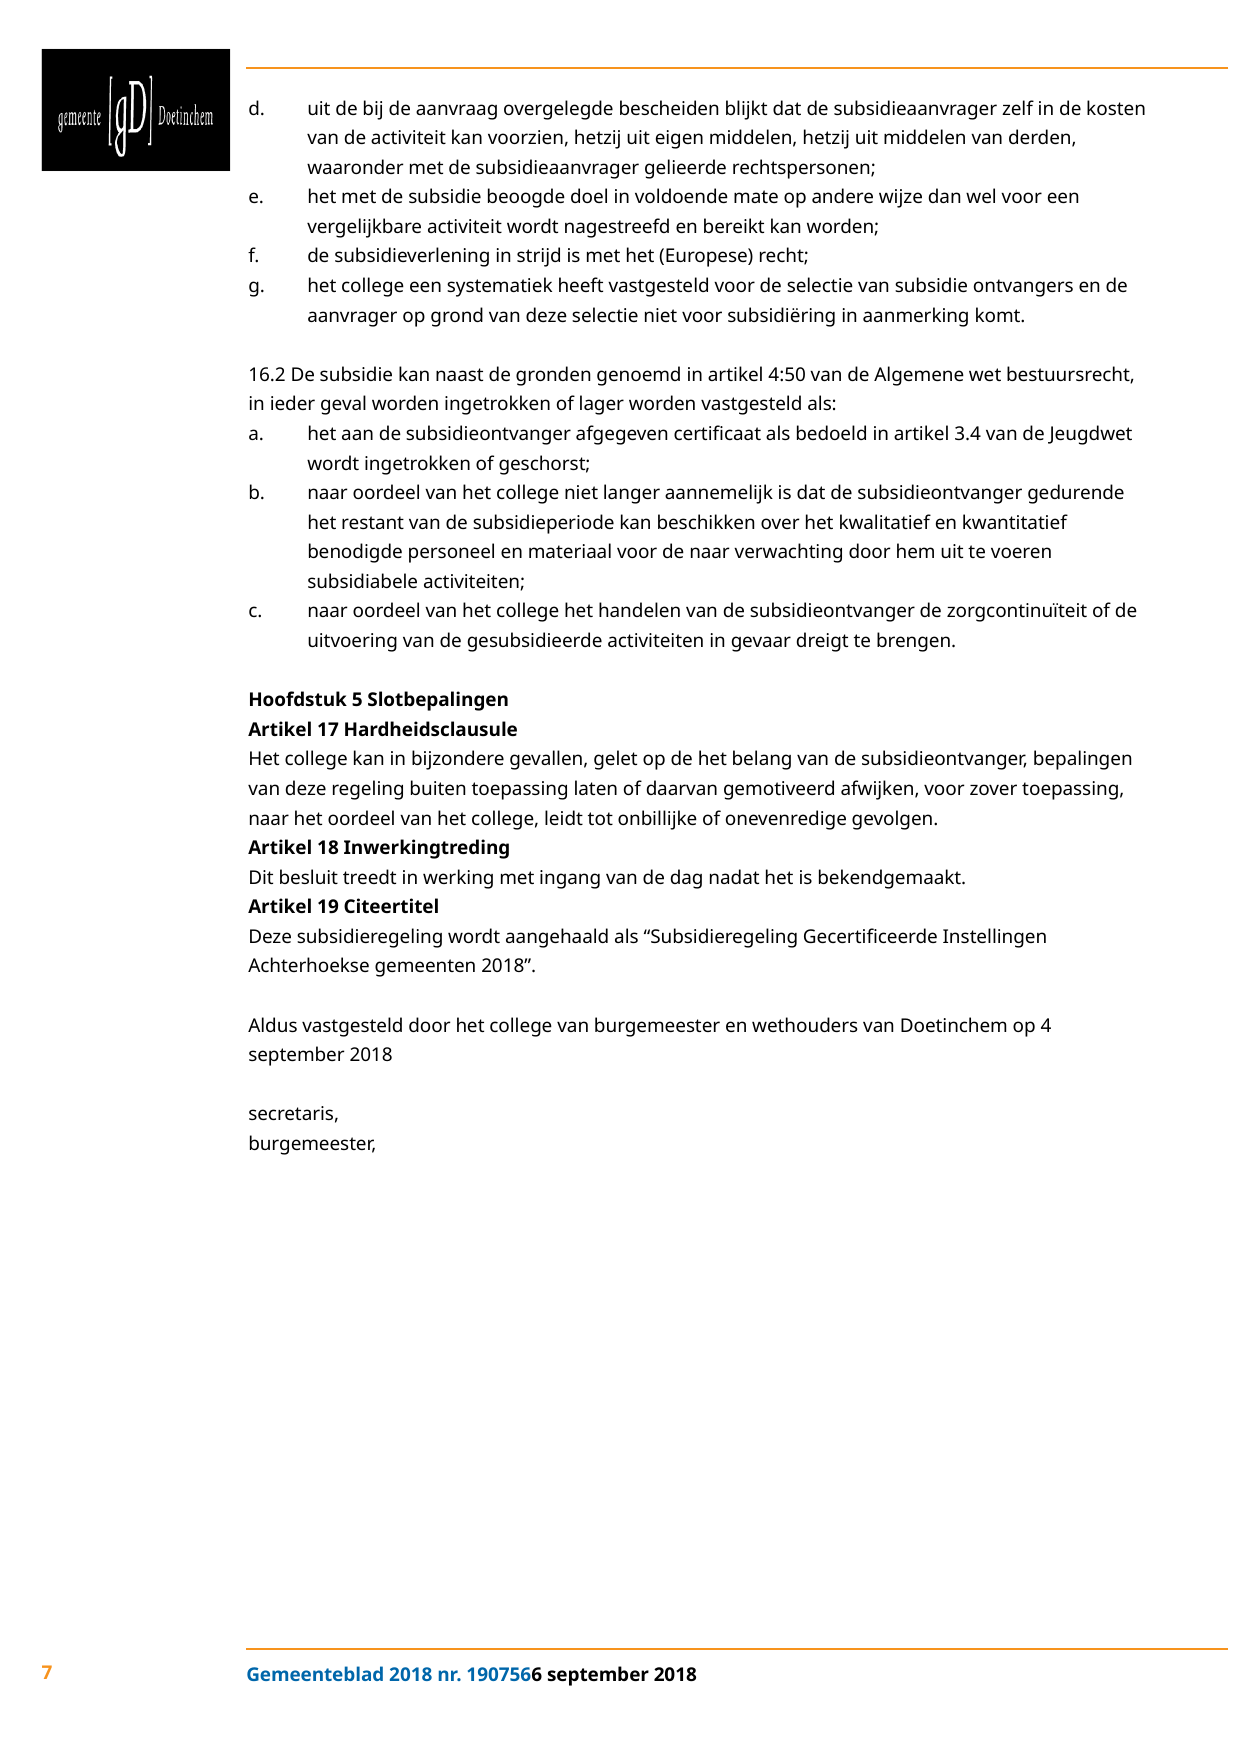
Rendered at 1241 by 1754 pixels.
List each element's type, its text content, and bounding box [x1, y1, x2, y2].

text secretaris, [248, 1101, 1152, 1126]
list uit de bij de aanvraag overgelegde bescheiden blijkt dat de subsidieaanvrager zelf in de kosten van de activiteit kan voorzien, hetzij uit eigen middelen, hetzij uit middelen van derden, waaronder met de subsidieaanvrager gelieerde rechtspersonen; [248, 95, 1152, 180]
text Dit besluit treedt in werking met ingang van de dag nadat het is bekendgemaakt. [248, 864, 1152, 890]
picture [41, 47, 231, 172]
text burgemeester, [248, 1130, 1152, 1156]
list naar oordeel van het college niet langer aannemelijk is dat de subsidieontvanger gedurende het restant van de subsidieperiode kan beschikken over het kwalitatief en kwantitatief benodigde personeel en materiaal voor de naar verwachting door hem uit te voeren subsidiabele activiteiten; [248, 479, 1152, 594]
text Artikel 19 Citeertitel [248, 893, 1152, 919]
text Artikel 17 Hardheidsclausule [248, 716, 1152, 742]
list het aan de subsidieontvanger afgegeven certificaat als bedoeld in artikel 3.4 van de Jeugdwet wordt ingetrokken of geschorst; [248, 420, 1152, 476]
text Hoofdstuk 5 Slotbepalingen [248, 686, 1152, 712]
text 16.2 De subsidie kan naast de gronden genoemd in artikel 4:50 van de Algemene wet bestuursrecht, in ieder geval worden ingetrokken of lager worden vastgesteld als: [248, 361, 1152, 416]
list naar oordeel van het college het handelen van de subsidieontvanger de zorgcontinuïteit of de uitvoering van de gesubsidieerde activiteiten in gevaar dreigt te brengen. [248, 598, 1152, 653]
text Deze subsidieregeling wordt aangehaald als “Subsidieregeling Gecertificeerde Instellingen Achterhoekse gemeenten 2018”. [248, 923, 1152, 978]
text Het college kan in bijzondere gevallen, gelet op de het belang van de subsidieontvanger, bepalingen van deze regeling buiten toepassing laten of daarvan gemotiveerd afwijken, voor zover toepassing, naar het oordeel van het college, leidt tot onbillijke of onevenredige gevolgen. [248, 746, 1152, 831]
text Artikel 18 Inwerkingtreding [248, 834, 1152, 860]
list de subsidieverlening in strijd is met het (Europese) recht; [248, 243, 1152, 268]
list het college een systematiek heeft vastgesteld voor de selectie van subsidie ontvangers en de aanvrager op grond van deze selectie niet voor subsidiëring in aanmerking komt. [248, 272, 1152, 328]
list het met de subsidie beoogde doel in voldoende mate op andere wijze dan wel voor een vergelijkbare activiteit wordt nagestreefd en bereikt kan worden; [248, 183, 1152, 239]
text Aldus vastgesteld door het college van burgemeester en wethouders van Doetinchem op 4 september 2018 [248, 1012, 1152, 1067]
